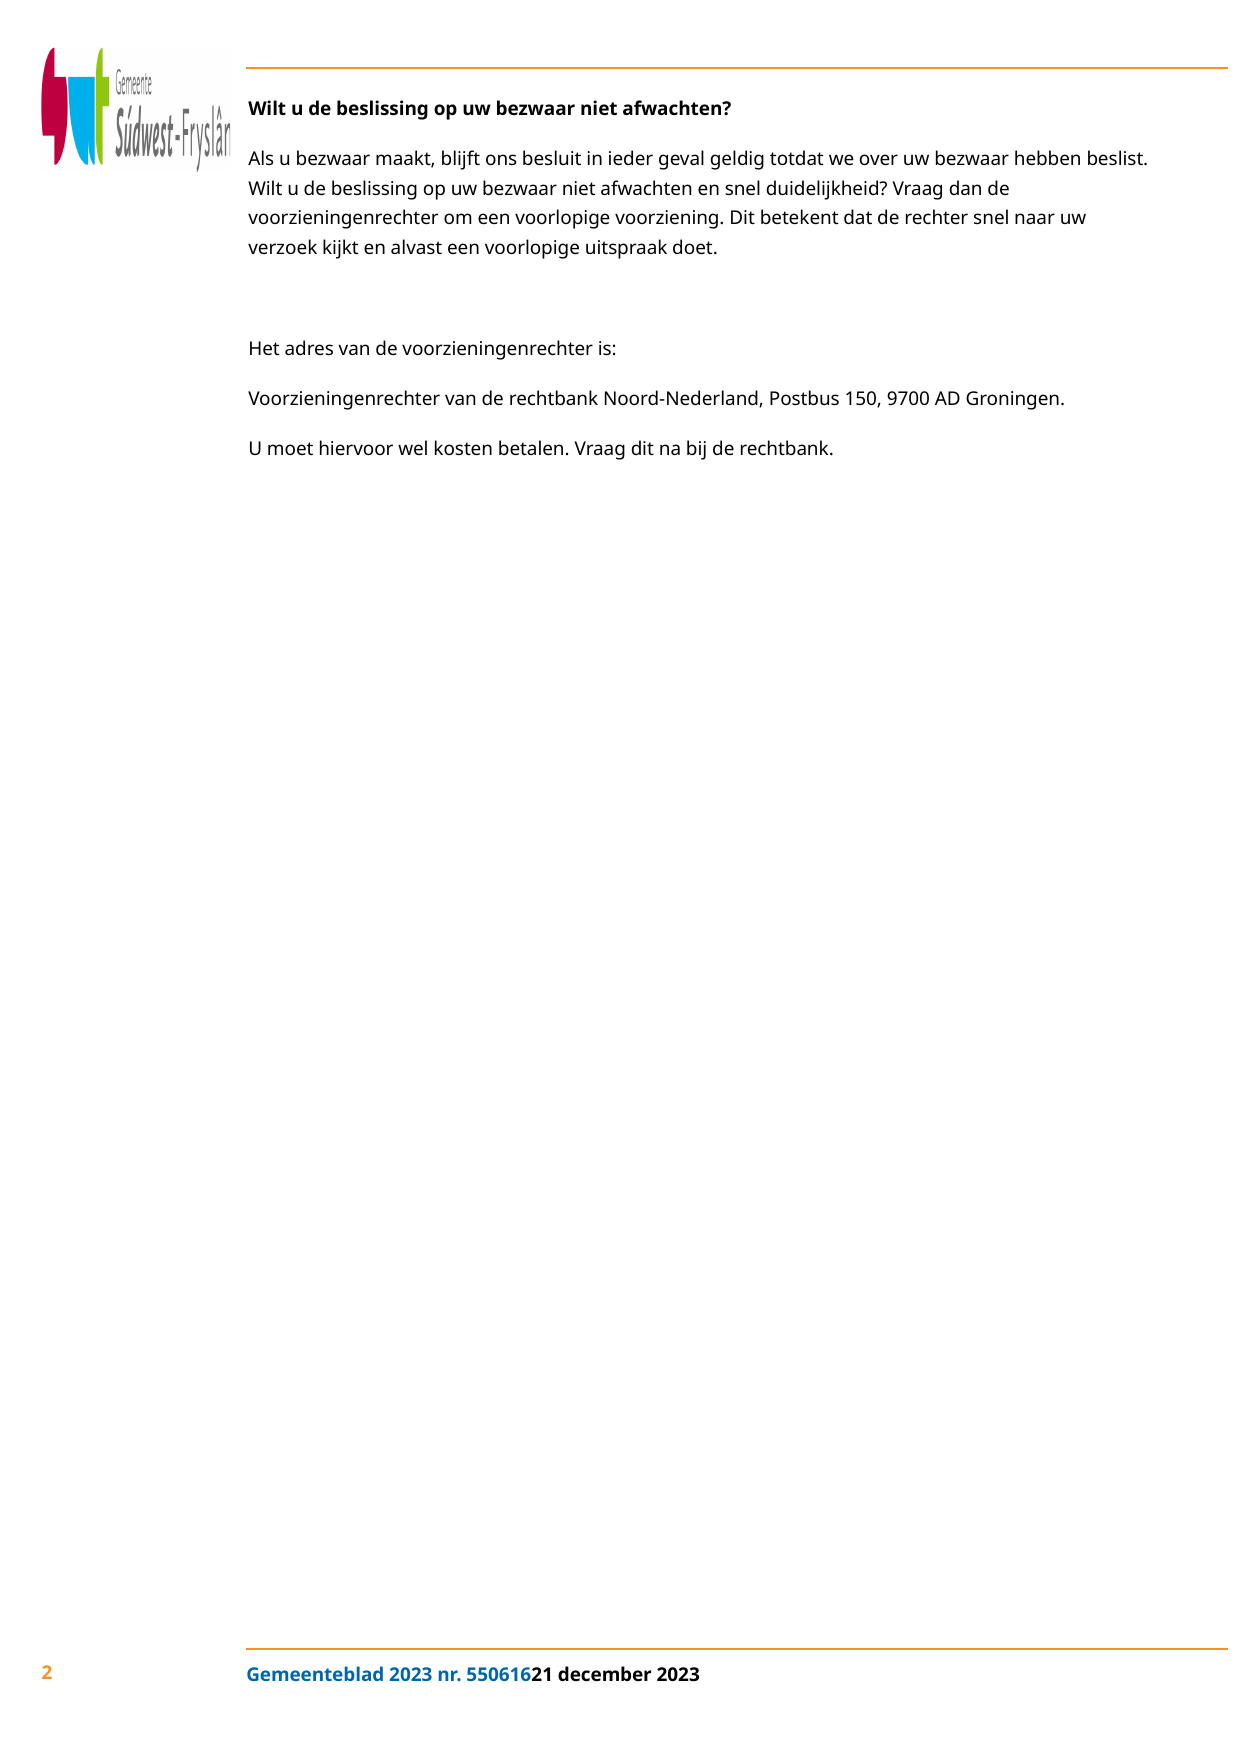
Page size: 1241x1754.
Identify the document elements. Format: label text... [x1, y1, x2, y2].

text Wilt u de beslissing op uw bezwaar niet afwachten? [248, 95, 1152, 121]
text Voorzieningenrechter van de rechtbank Noord-Nederland, Postbus 150, 9700 AD Groningen. [248, 385, 1152, 411]
text Als u bezwaar maakt, blijft ons besluit in ieder geval geldig totdat we over uw bezwaar hebben beslist. Wilt u de beslissing op uw bezwaar niet afwachten en snel duidelijkheid? Vraag dan de voorzieningenrechter om een voorlopige voorziening. Dit betekent dat de rechter snel naar uw verzoek kijkt en alvast een voorlopige uitspraak doet. [248, 145, 1152, 260]
text Het adres van de voorzieningenrechter is: [248, 335, 1152, 361]
picture [41, 47, 231, 172]
text U moet hiervoor wel kosten betalen. Vraag dit na bij de rechtbank. [248, 436, 1152, 461]
